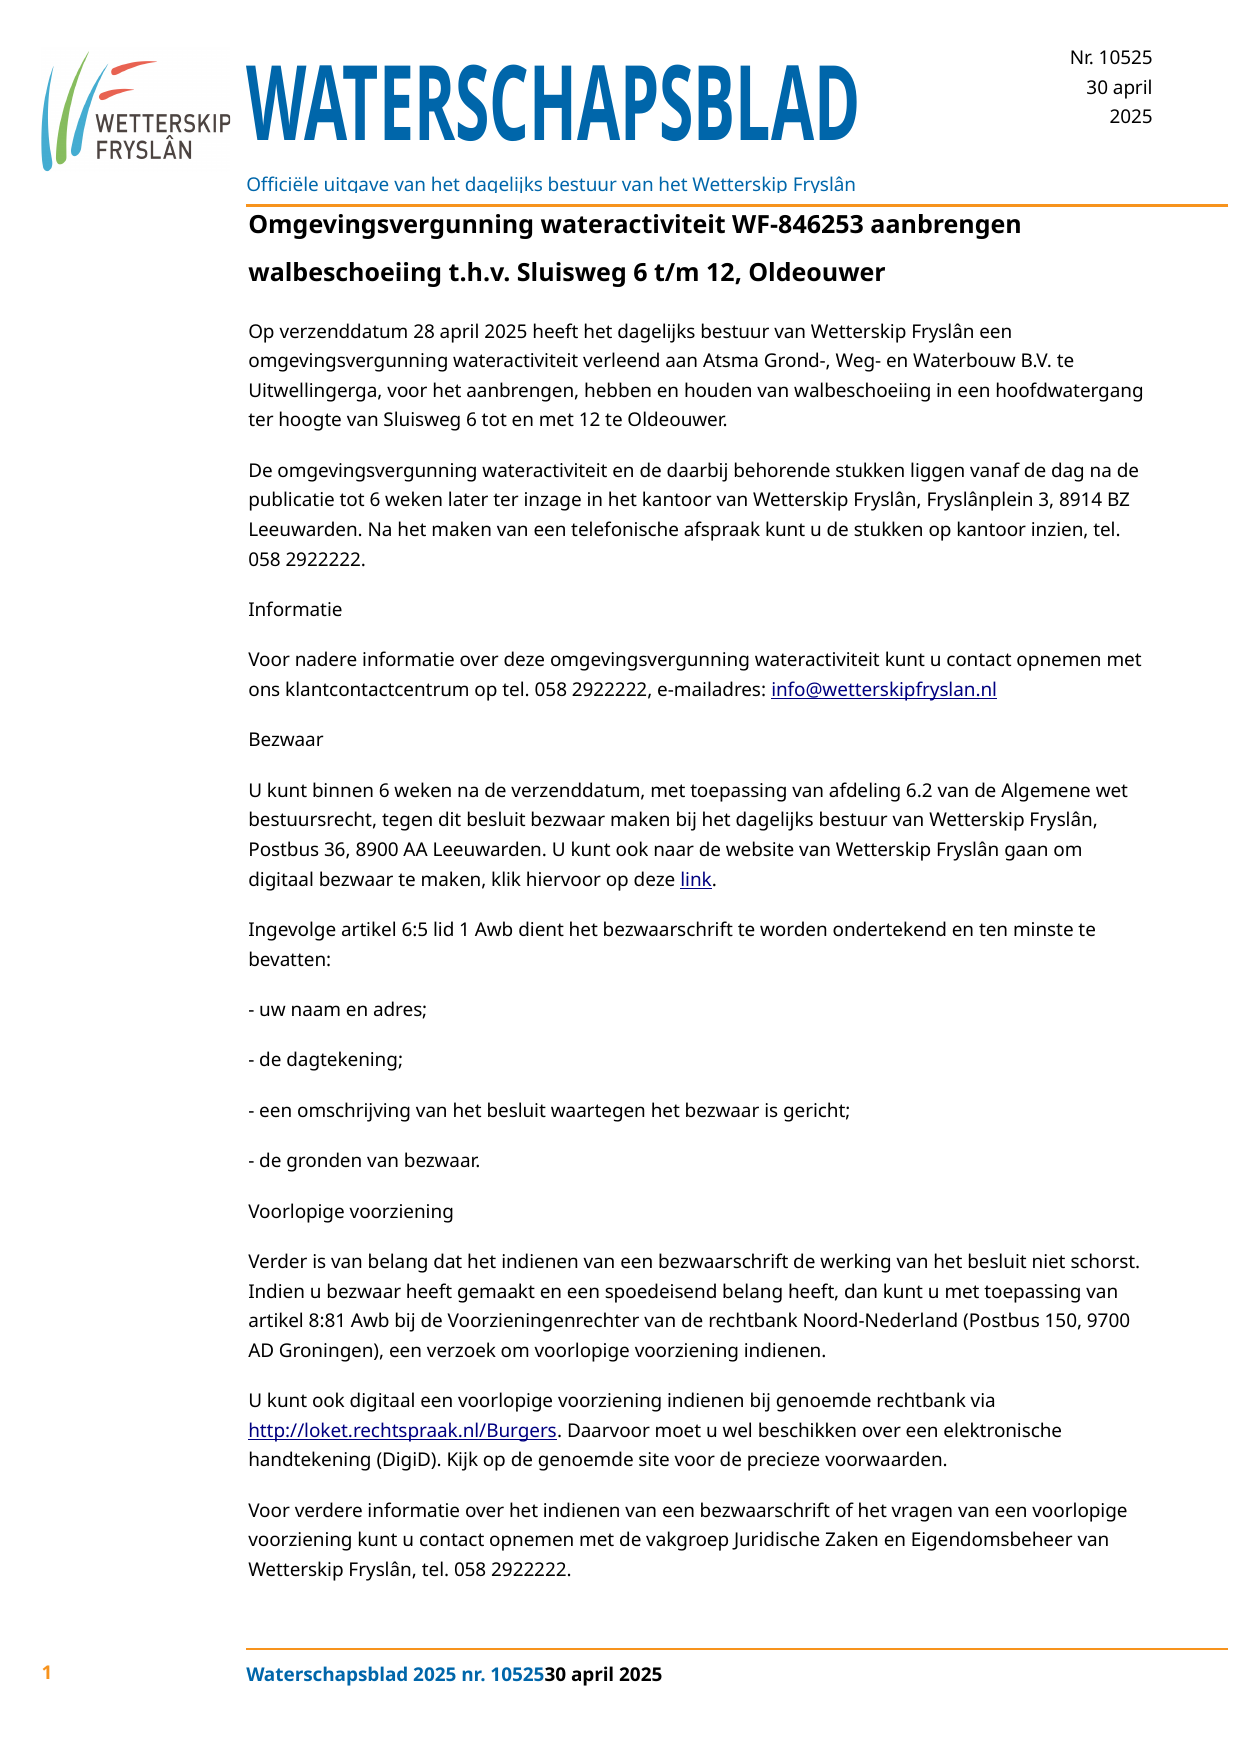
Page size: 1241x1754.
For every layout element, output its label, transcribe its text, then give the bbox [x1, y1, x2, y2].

text Omgevingsvergunning wateractiviteit WF-846253 aanbrengen walbeschoeiing t.h.v. Sluisweg 6 t/m 12, Oldeouwer [248, 207, 1152, 288]
text Voor nadere informatie over deze omgevingsvergunning wateractiviteit kunt u contact opnemen met ons klantcontactcentrum op tel. 058 2922222, e-mailadres: info@wetterskipfryslan.nl [248, 647, 1152, 702]
text - een omschrijving van het besluit waartegen het bezwaar is gericht; [248, 1097, 1152, 1123]
text - de gronden van bezwaar. [248, 1147, 1152, 1173]
picture [41, 47, 231, 172]
text Voor verdere informatie over het indienen van een bezwaarschrift of het vragen van een voorlopige voorziening kunt u contact opnemen met de vakgroep Juridische Zaken en Eigendomsbeheer van Wetterskip Fryslân, tel. 058 2922222. [248, 1497, 1152, 1582]
text Verder is van belang dat het indienen van een bezwaarschrift de werking van het besluit niet schorst. Indien u bezwaar heeft gemaakt en een spoedeisend belang heeft, dan kunt u met toepassing van artikel 8:81 Awb bij de Voorzieningenrechter van de rechtbank Noord-Nederland (Postbus 150, 9700 AD Groningen), een verzoek om voorlopige voorziening indienen. [248, 1248, 1152, 1363]
text Voorlopige voorziening [248, 1198, 1152, 1224]
text Informatie [248, 596, 1152, 622]
text - de dagtekening; [248, 1047, 1152, 1072]
text U kunt binnen 6 weken na de verzenddatum, met toepassing van afdeling 6.2 van de Algemene wet bestuursrecht, tegen dit besluit bezwaar maken bij het dagelijks bestuur van Wetterskip Fryslân, Postbus 36, 8900 AA Leeuwarden. U kunt ook naar de website van Wetterskip Fryslân gaan om digitaal bezwaar te maken, klik hiervoor op deze link. [248, 777, 1152, 892]
text - uw naam en adres; [248, 996, 1152, 1022]
text U kunt ook digitaal een voorlopige voorziening indienen bij genoemde rechtbank via http://loket.rechtspraak.nl/Burgers. Daarvoor moet u wel beschikken over een elektronische handtekening (DigiD). Kijk op de genoemde site voor de precieze voorwaarden. [248, 1387, 1152, 1472]
text Bezwaar [248, 727, 1152, 752]
text De omgevingsvergunning wateractiviteit en de daarbij behorende stukken liggen vanaf de dag na de publicatie tot 6 weken later ter inzage in het kantoor van Wetterskip Fryslân, Fryslânplein 3, 8914 BZ Leeuwarden. Na het maken van een telefonische afspraak kunt u de stukken op kantoor inzien, tel. 058 2922222. [248, 457, 1152, 572]
text Op verzenddatum 28 april 2025 heeft het dagelijks bestuur van Wetterskip Fryslân een omgevingsvergunning wateractiviteit verleend aan Atsma Grond-, Weg- en Waterbouw B.V. te Uitwellingerga, voor het aanbrengen, hebben en houden van walbeschoeiing in een hoofdwatergang ter hoogte van Sluisweg 6 tot en met 12 te Oldeouwer. [248, 318, 1152, 432]
text Ingevolge artikel 6:5 lid 1 Awb dient het bezwaarschrift te worden ondertekend en ten minste te bevatten: [248, 916, 1152, 972]
